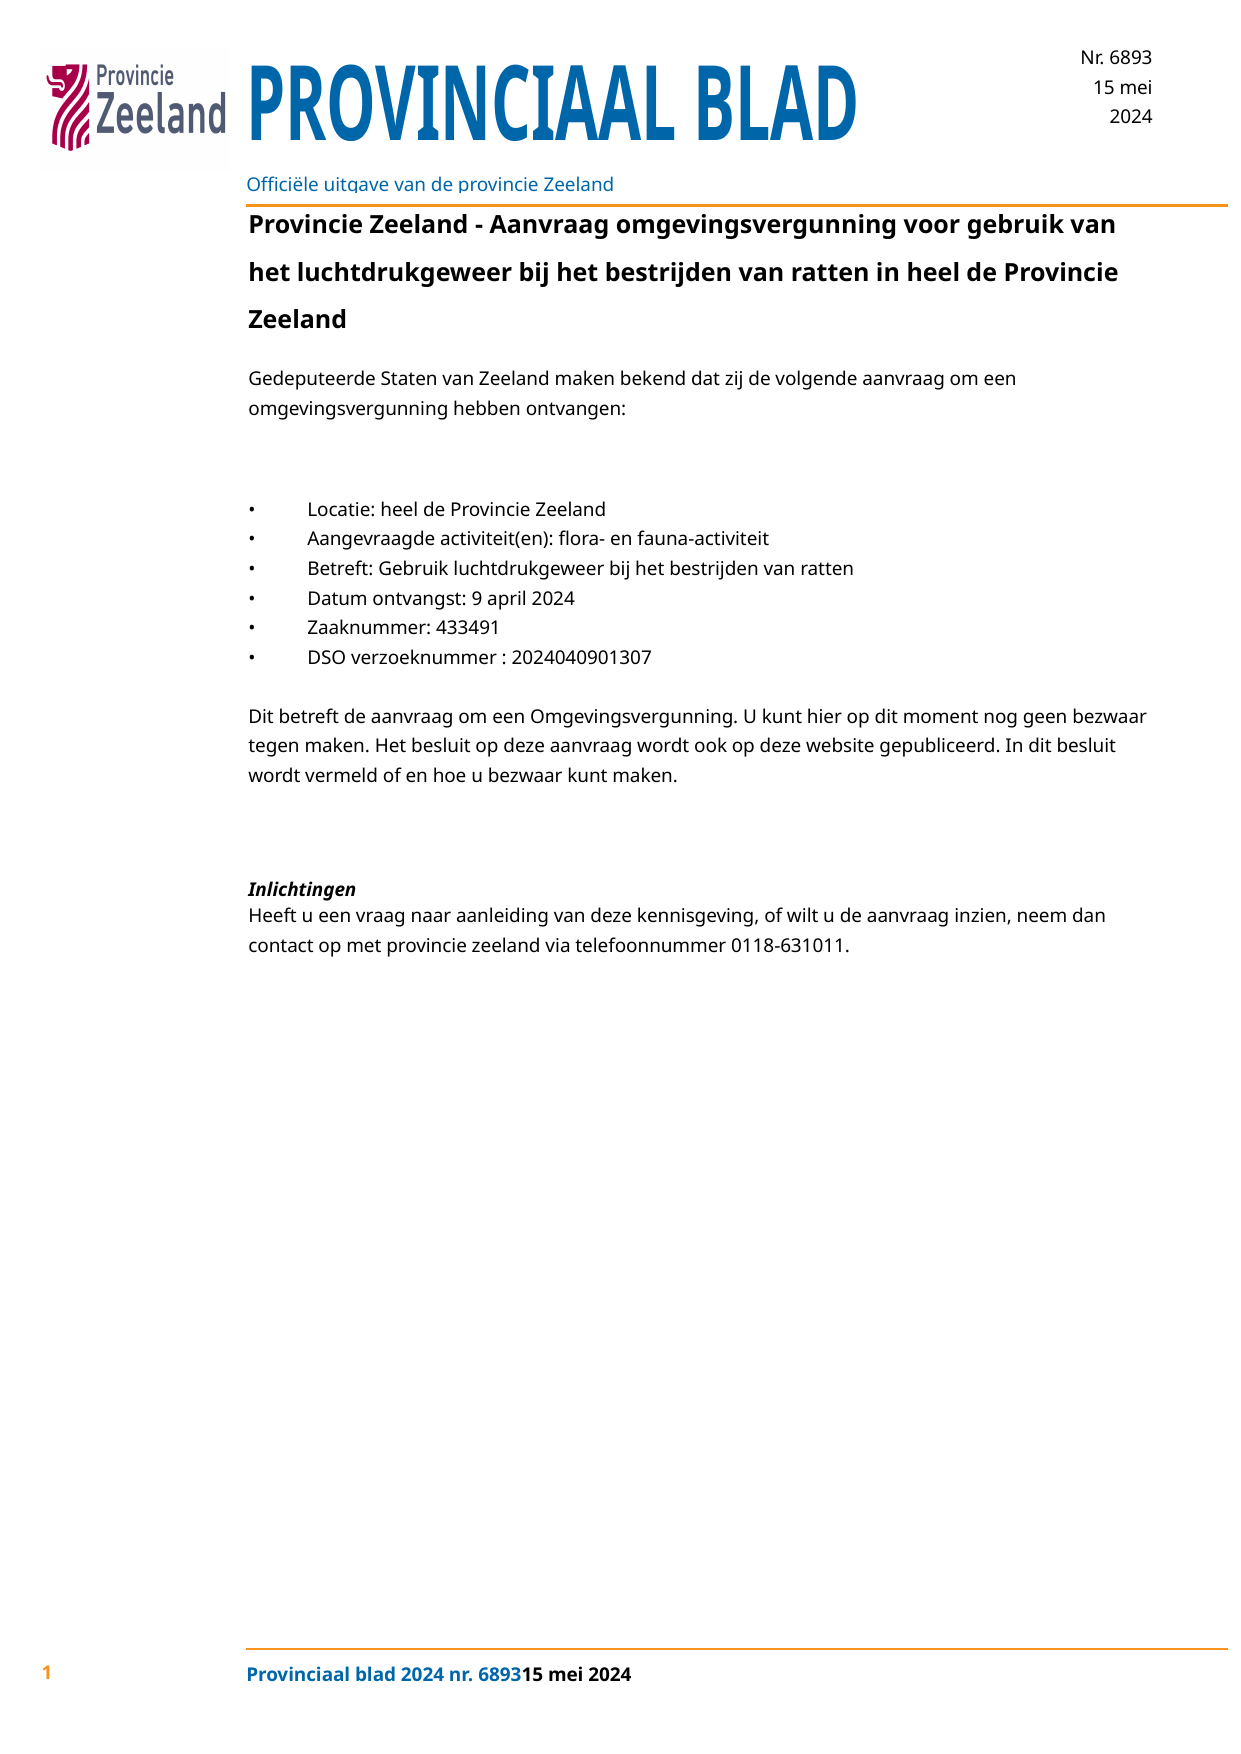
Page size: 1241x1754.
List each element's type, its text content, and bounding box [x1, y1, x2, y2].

text Dit betreft de aanvraag om een Omgevingsvergunning. U kunt hier op dit moment nog geen bezwaar tegen maken. Het besluit op deze aanvraag wordt ook op deze website gepubliceerd. In dit besluit wordt vermeld of en hoe u bezwaar kunt maken. [248, 703, 1152, 788]
list DSO verzoeknummer : 2024040901307 [248, 644, 1152, 669]
text Provincie Zeeland - Aanvraag omgevingsvergunning voor gebruik van het luchtdrukgeweer bij het bestrijden van ratten in heel de Provincie Zeeland [248, 207, 1152, 336]
text Heeft u een vraag naar aanleiding van deze kennisgeving, of wilt u de aanvraag inzien, neem dan contact op met provincie zeeland via telefoonnummer 0118-631011. [248, 902, 1152, 958]
list Aangevraagde activiteit(en): flora- en fauna-activiteit [248, 526, 1152, 551]
list Zaaknummer: 433491 [248, 614, 1152, 640]
list Betreft: Gebruik luchtdrukgeweer bij het bestrijden van ratten [248, 555, 1152, 581]
text Gedeputeerde Staten van Zeeland maken bekend dat zij de volgende aanvraag om een omgevingsvergunning hebben ontvangen: [248, 366, 1152, 421]
text Inlichtingen [248, 877, 1152, 902]
picture [41, 47, 231, 172]
list Locatie: heel de Provincie Zeeland [248, 496, 1152, 522]
list Datum ontvangst: 9 april 2024 [248, 585, 1152, 610]
